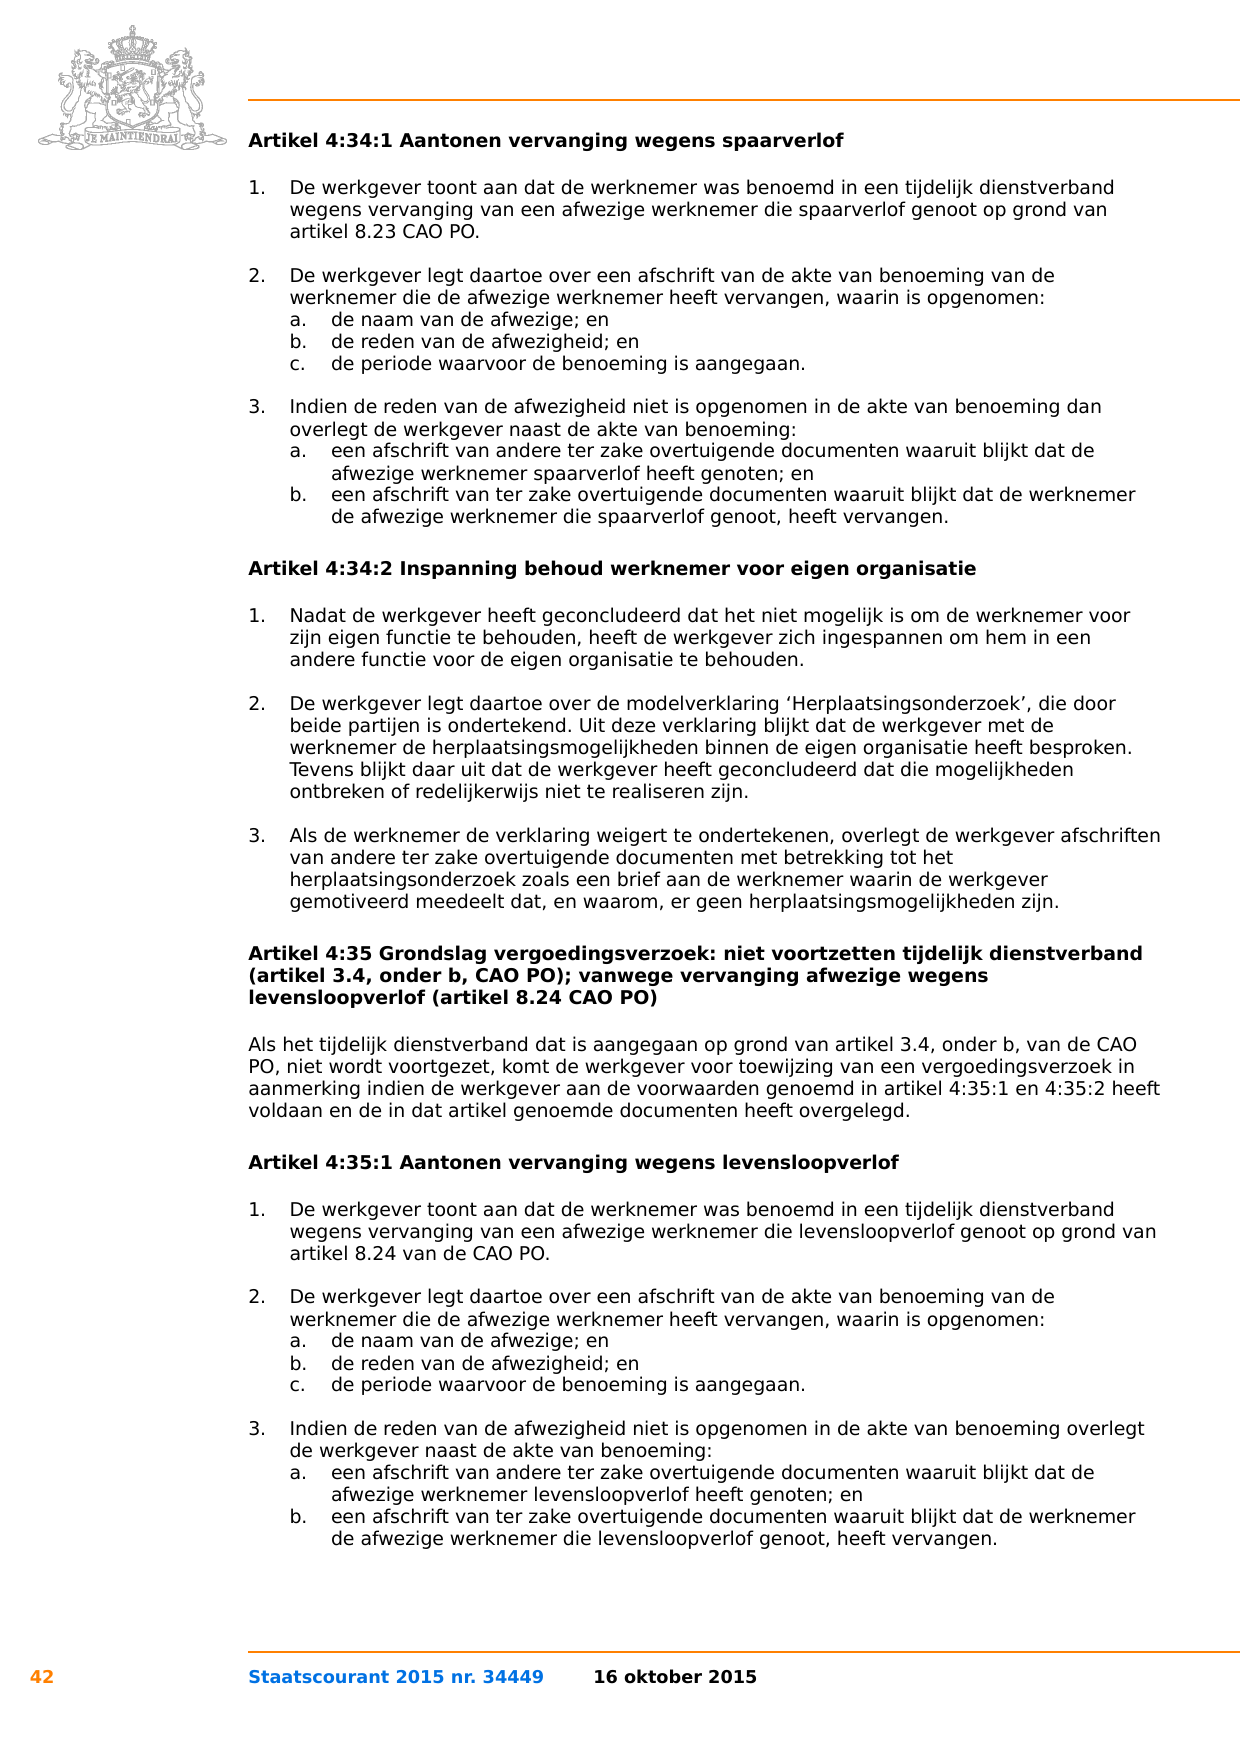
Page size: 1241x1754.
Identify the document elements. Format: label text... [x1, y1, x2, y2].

text c. de periode waarvoor de benoeming is aangegaan. [289, 1374, 1163, 1396]
subtitle Artikel 4:34:2 Inspanning behoud werknemer voor eigen organisatie [248, 558, 1163, 580]
text c. de periode waarvoor de benoeming is aangegaan. [289, 353, 1163, 374]
text b. een afschrift van ter zake overtuigende documenten waaruit blijkt dat de werknemer de afwezige werknemer die spaarverlof genoot, heeft vervangen. [289, 484, 1163, 528]
text 1. De werkgever toont aan dat de werknemer was benoemd in een tijdelijk dienstverband wegens vervanging van een afwezige werknemer die spaarverlof genoot op grond van artikel 8.23 CAO PO. [248, 177, 1163, 243]
text 3. Als de werknemer de verklaring weigert te ondertekenen, overlegt de werkgever afschriften van andere ter zake overtuigende documenten met betrekking tot het herplaatsingsonderzoek zoals een brief aan de werknemer waarin de werkgever gemotiveerd meedeelt dat, en waarom, er geen herplaatsingsmogelijkheden zijn. [248, 825, 1163, 913]
text a. een afschrift van andere ter zake overtuigende documenten waaruit blijkt dat de afwezige werknemer spaarverlof heeft genoten; en [289, 440, 1163, 484]
text a. een afschrift van andere ter zake overtuigende documenten waaruit blijkt dat de afwezige werknemer levensloopverlof heeft genoten; en [289, 1462, 1163, 1506]
picture [38, 25, 227, 150]
subtitle Artikel 4:35:1 Aantonen vervanging wegens levensloopverlof [248, 1152, 1163, 1174]
text 1. Nadat de werkgever heeft geconcludeerd dat het niet mogelijk is om de werknemer voor zijn eigen functie te behouden, heeft de werkgever zich ingespannen om hem in een andere functie voor de eigen organisatie te behouden. [248, 605, 1163, 671]
text 2. De werkgever legt daartoe over de modelverklaring ‘Herplaatsingsonderzoek’, die door beide partijen is ondertekend. Uit deze verklaring blijkt dat de werkgever met de werknemer de herplaatsingsmogelijkheden binnen de eigen organisatie heeft besproken. Tevens blijkt daar uit dat de werkgever heeft geconcludeerd dat die mogelijkheden ontbreken of redelijkerwijs niet te realiseren zijn. [248, 693, 1163, 803]
text b. de reden van de afwezigheid; en [289, 1352, 1163, 1374]
text 1. De werkgever toont aan dat de werknemer was benoemd in een tijdelijk dienstverband wegens vervanging van een afwezige werknemer die levensloopverlof genoot op grond van artikel 8.24 van de CAO PO. [248, 1199, 1163, 1264]
text a. de naam van de afwezige; en [289, 1330, 1163, 1352]
text b. een afschrift van ter zake overtuigende documenten waaruit blijkt dat de werknemer de afwezige werknemer die levensloopverlof genoot, heeft vervangen. [289, 1506, 1163, 1550]
text Als het tijdelijk dienstverband dat is aangegaan op grond van artikel 3.4, onder b, van de CAO PO, niet wordt voortgezet, komt de werkgever voor toewijzing van een vergoedingsverzoek in aanmerking indien de werkgever aan de voorwaarden genoemd in artikel 4:35:1 en 4:35:2 heeft voldaan en de in dat artikel genoemde documenten heeft overgelegd. [248, 1034, 1163, 1122]
text b. de reden van de afwezigheid; en [289, 331, 1163, 353]
text 3. Indien de reden van de afwezigheid niet is opgenomen in de akte van benoeming dan overlegt de werkgever naast de akte van benoeming: [248, 396, 1163, 440]
subtitle Artikel 4:35 Grondslag vergoedingsverzoek: niet voortzetten tijdelijk dienstverband (artikel 3.4, onder b, CAO PO); vanwege vervanging afwezige wegens levensloopverlof (artikel 8.24 CAO PO) [248, 943, 1163, 1009]
text 2. De werkgever legt daartoe over een afschrift van de akte van benoeming van de werknemer die de afwezige werknemer heeft vervangen, waarin is opgenomen: [248, 1286, 1163, 1330]
text 3. Indien de reden van de afwezigheid niet is opgenomen in de akte van benoeming overlegt de werkgever naast de akte van benoeming: [248, 1418, 1163, 1462]
text 2. De werkgever legt daartoe over een afschrift van de akte van benoeming van de werknemer die de afwezige werknemer heeft vervangen, waarin is opgenomen: [248, 265, 1163, 309]
subtitle Artikel 4:34:1 Aantonen vervanging wegens spaarverlof [248, 130, 1163, 152]
text a. de naam van de afwezige; en [289, 309, 1163, 331]
